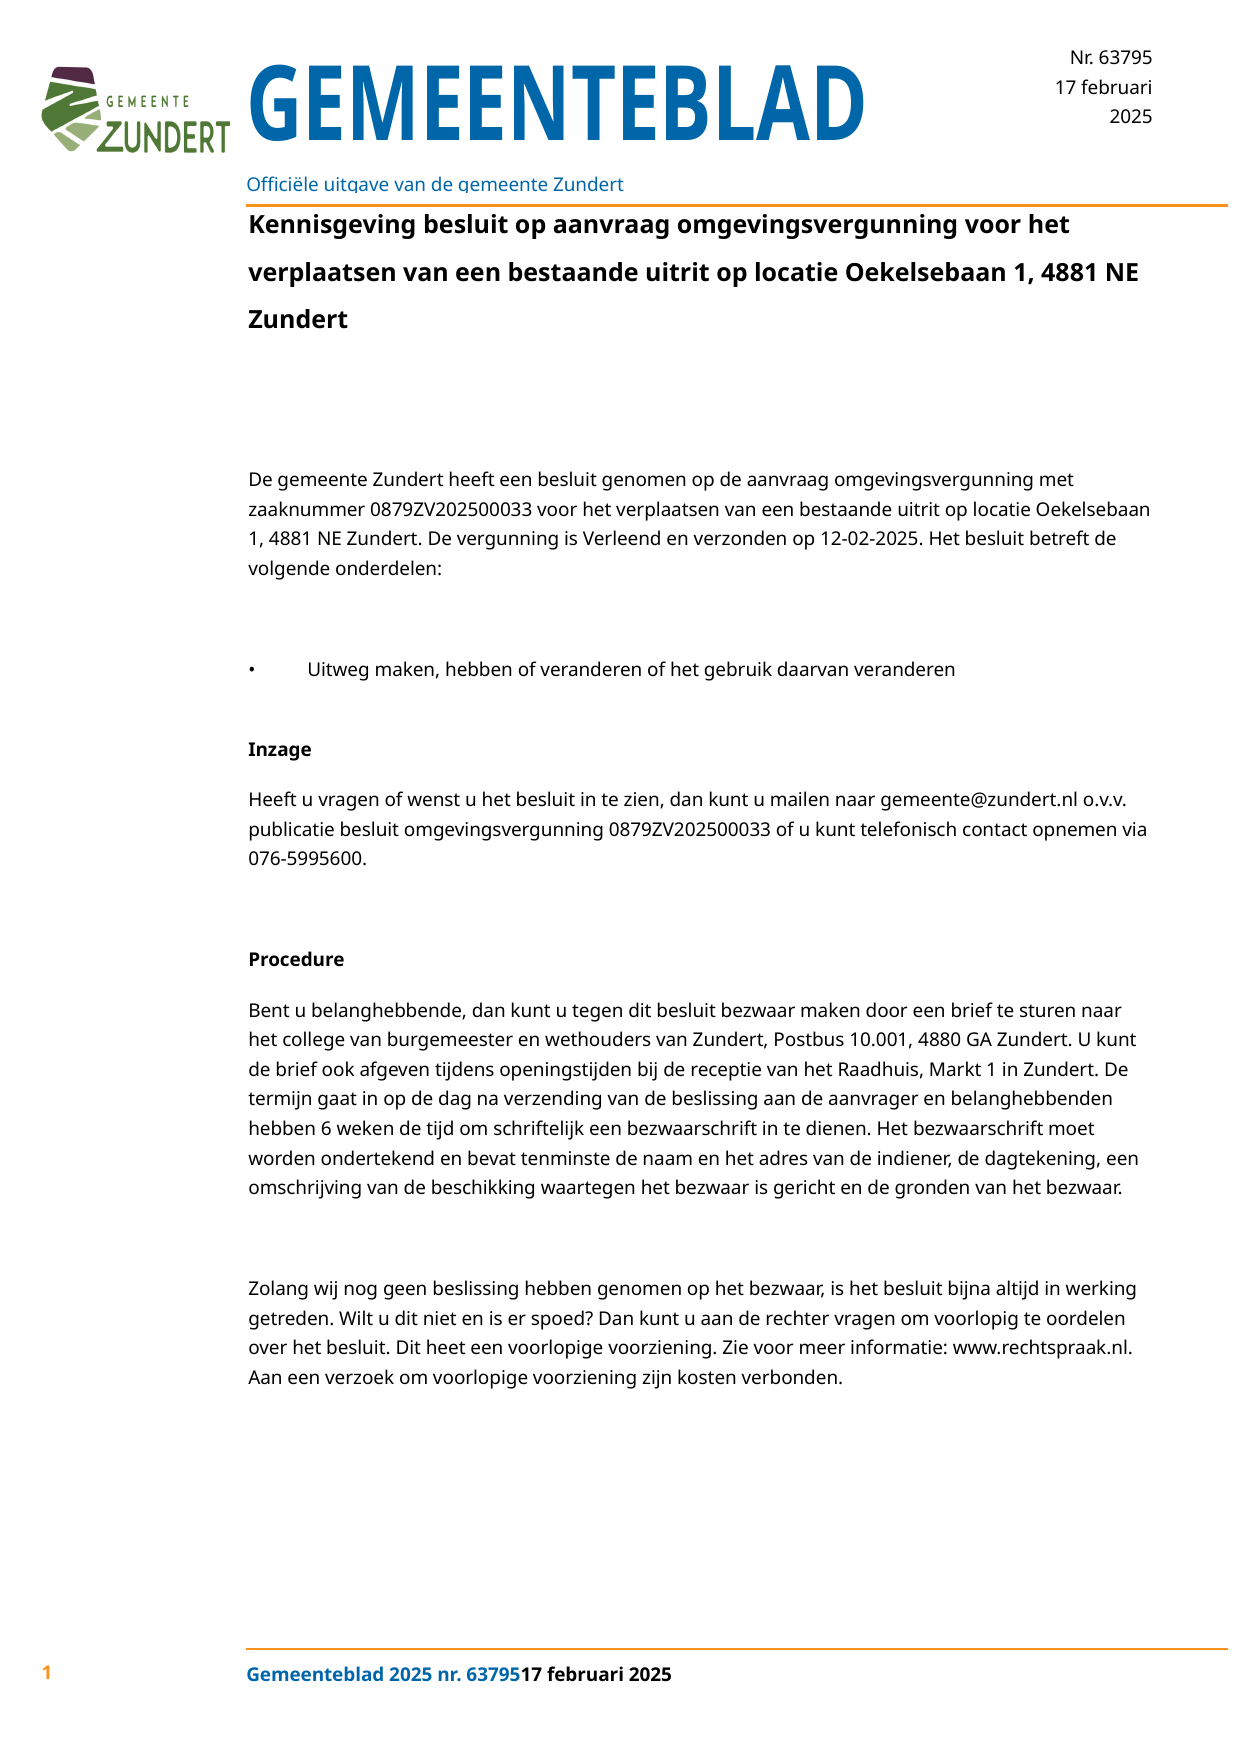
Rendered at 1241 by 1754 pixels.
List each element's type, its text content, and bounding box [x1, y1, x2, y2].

picture [41, 47, 231, 172]
text Bent u belanghebbende, dan kunt u tegen dit besluit bezwaar maken door een brief te sturen naar het college van burgemeester en wethouders van Zundert, Postbus 10.001, 4880 GA Zundert. U kunt de brief ook afgeven tijdens openingstijden bij de receptie van het Raadhuis, Markt 1 in Zundert. De termijn gaat in op de dag na verzending van de beslissing aan de aanvrager en belanghebbenden hebben 6 weken de tijd om schriftelijk een bezwaarschrift in te dienen. Het bezwaarschrift moet worden ondertekend en bevat tenminste de naam en het adres van de indiener, de dagtekening, een omschrijving van de beschikking waartegen het bezwaar is gericht en de gronden van het bezwaar. [248, 997, 1152, 1200]
text Inzage [248, 736, 1152, 762]
text Zolang wij nog geen beslissing hebben genomen op het bezwaar, is het besluit bijna altijd in werking getreden. Wilt u dit niet en is er spoed? Dan kunt u aan de rechter vragen om voorlopig te oordelen over het besluit. Dit heet een voorlopige voorziening. Zie voor meer informatie: www.rechtspraak.nl. Aan een verzoek om voorlopige voorziening zijn kosten verbonden. [248, 1275, 1152, 1389]
text Heeft u vragen of wenst u het besluit in te zien, dan kunt u mailen naar gemeente@zundert.nl o.v.v. publicatie besluit omgevingsvergunning 0879ZV202500033 of u kunt telefonisch contact opnemen via 076-5995600. [248, 786, 1152, 871]
text Procedure [248, 946, 1152, 972]
list Uitweg maken, hebben of veranderen of het gebruik daarvan veranderen [248, 656, 1152, 682]
text Kennisgeving besluit op aanvraag omgevingsvergunning voor het verplaatsen van een bestaande uitrit op locatie Oekelsebaan 1, 4881 NE Zundert [248, 207, 1152, 336]
text De gemeente Zundert heeft een besluit genomen op de aanvraag omgevingsvergunning met zaaknummer 0879ZV202500033 voor het verplaatsen van een bestaande uitrit op locatie Oekelsebaan 1, 4881 NE Zundert. De vergunning is Verleend en verzonden op 12-02-2025. Het besluit betreft de volgende onderdelen: [248, 466, 1152, 581]
